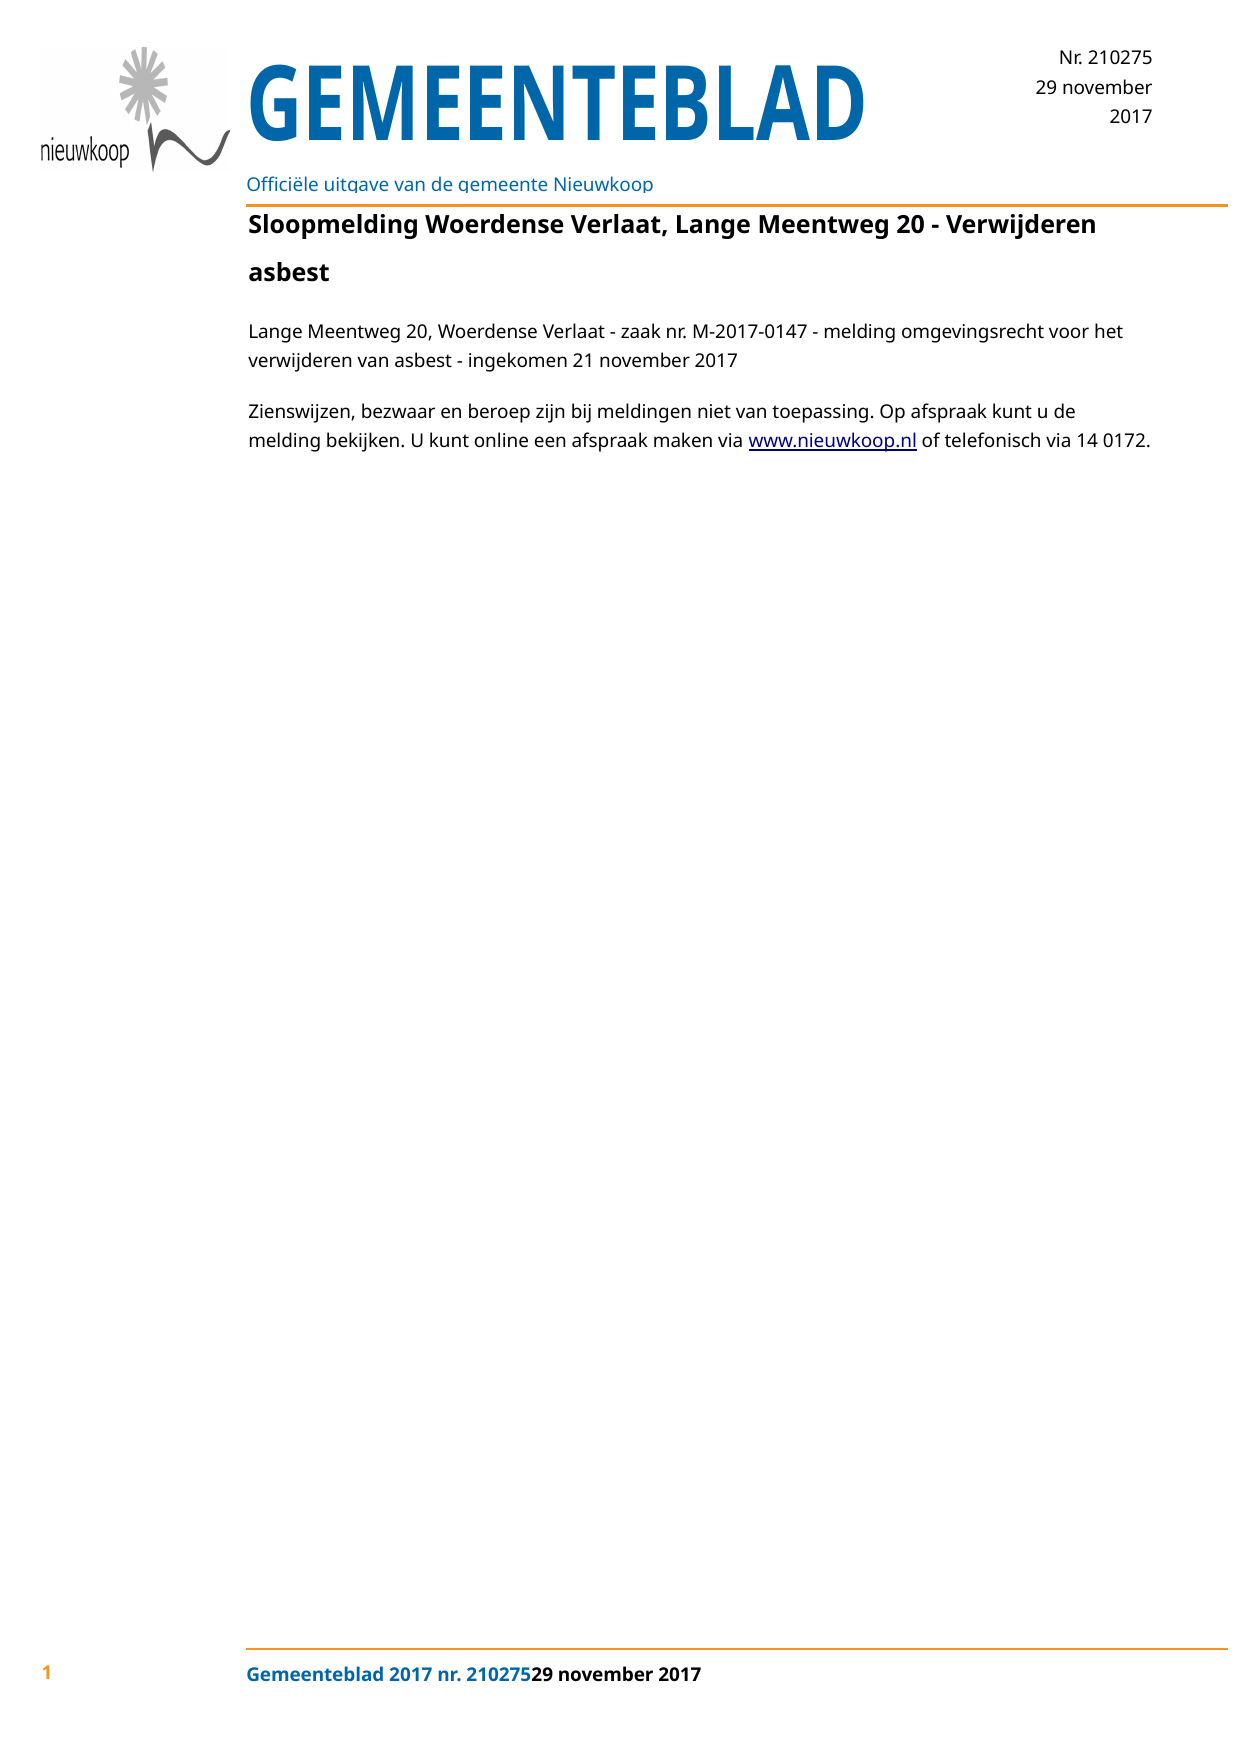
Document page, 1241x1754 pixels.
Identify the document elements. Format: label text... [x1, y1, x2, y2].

text Zienswijzen, bezwaar en beroep zijn bij meldingen niet van toepassing. Op afspraak kunt u de melding bekijken. U kunt online een afspraak maken via www.nieuwkoop.nl of telefonisch via 14 0172. [248, 398, 1152, 453]
text Lange Meentweg 20, Woerdense Verlaat - zaak nr. M-2017-0147 - melding omgevingsrecht voor het verwijderen van asbest - ingekomen 21 november 2017 [248, 318, 1152, 373]
text Sloopmelding Woerdense Verlaat, Lange Meentweg 20 - Verwijderen asbest [248, 207, 1152, 288]
picture [41, 47, 231, 172]
